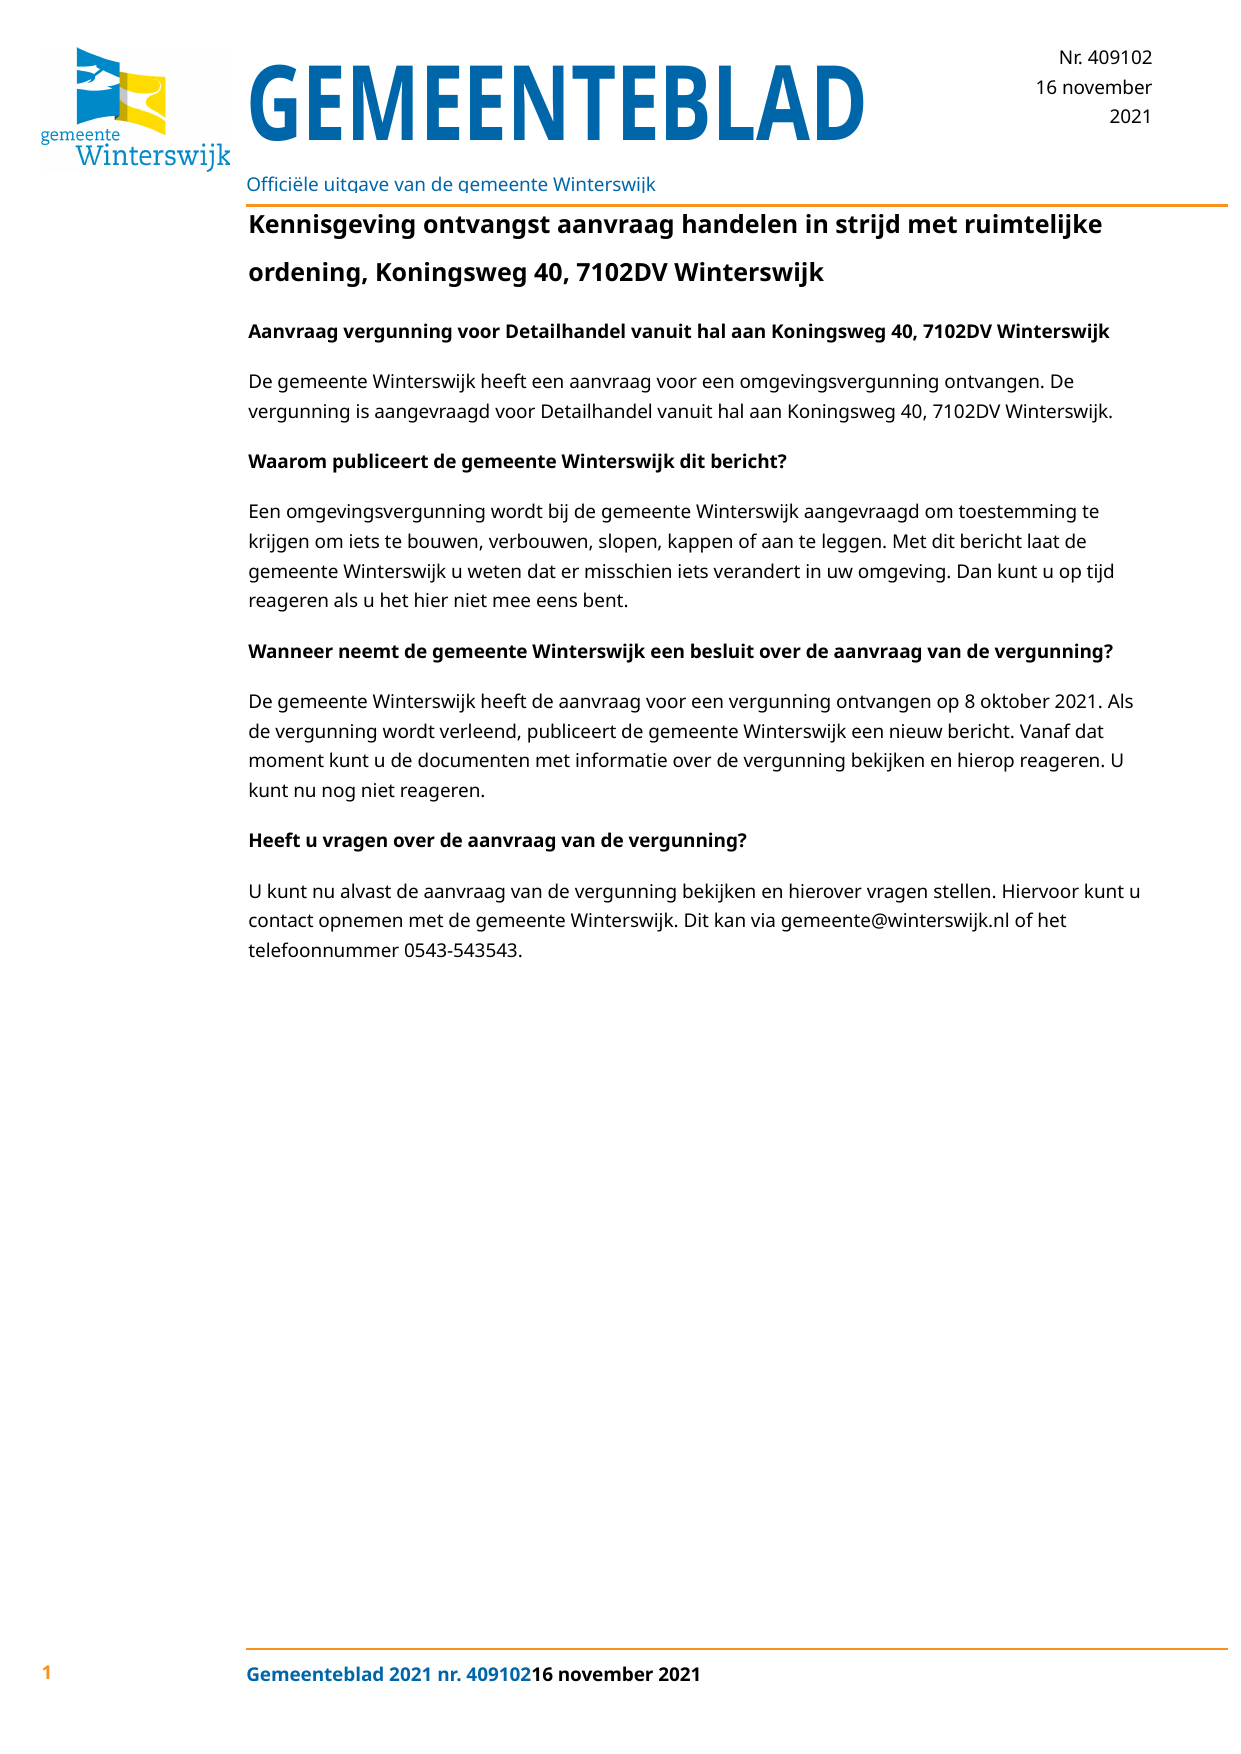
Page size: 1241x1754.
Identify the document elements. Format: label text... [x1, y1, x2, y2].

text Kennisgeving ontvangst aanvraag handelen in strijd met ruimtelijke ordening, Koningsweg 40, 7102DV Winterswijk [248, 207, 1152, 288]
picture [41, 47, 231, 172]
picture [225, 153, 231, 162]
text Een omgevingsvergunning wordt bij de gemeente Winterswijk aangevraagd om toestemming te krijgen om iets te bouwen, verbouwen, slopen, kappen of aan te leggen. Met dit bericht laat de gemeente Winterswijk u weten dat er misschien iets verandert in uw omgeving. Dan kunt u op tijd reageren als u het hier niet mee eens bent. [248, 499, 1152, 613]
text Aanvraag vergunning voor Detailhandel vanuit hal aan Koningsweg 40, 7102DV Winterswijk [248, 318, 1152, 344]
text Heeft u vragen over de aanvraag van de vergunning? [248, 827, 1152, 853]
text U kunt nu alvast de aanvraag van de vergunning bekijken en hierover vragen stellen. Hiervoor kunt u contact opnemen met de gemeente Winterswijk. Dit kan via gemeente@winterswijk.nl of het telefoonnummer 0543-543543. [248, 878, 1152, 963]
text Wanneer neemt de gemeente Winterswijk een besluit over de aanvraag van de vergunning? [248, 638, 1152, 664]
text Waarom publiceert de gemeente Winterswijk dit bericht? [248, 448, 1152, 474]
text De gemeente Winterswijk heeft een aanvraag voor een omgevingsvergunning ontvangen. De vergunning is aangevraagd voor Detailhandel vanuit hal aan Koningsweg 40, 7102DV Winterswijk. [248, 368, 1152, 424]
text De gemeente Winterswijk heeft de aanvraag voor een vergunning ontvangen op 8 oktober 2021. Als de vergunning wordt verleend, publiceert de gemeente Winterswijk een nieuw bericht. Vanaf dat moment kunt u de documenten met informatie over de vergunning bekijken en hierop reageren. U kunt nu nog niet reageren. [248, 688, 1152, 803]
